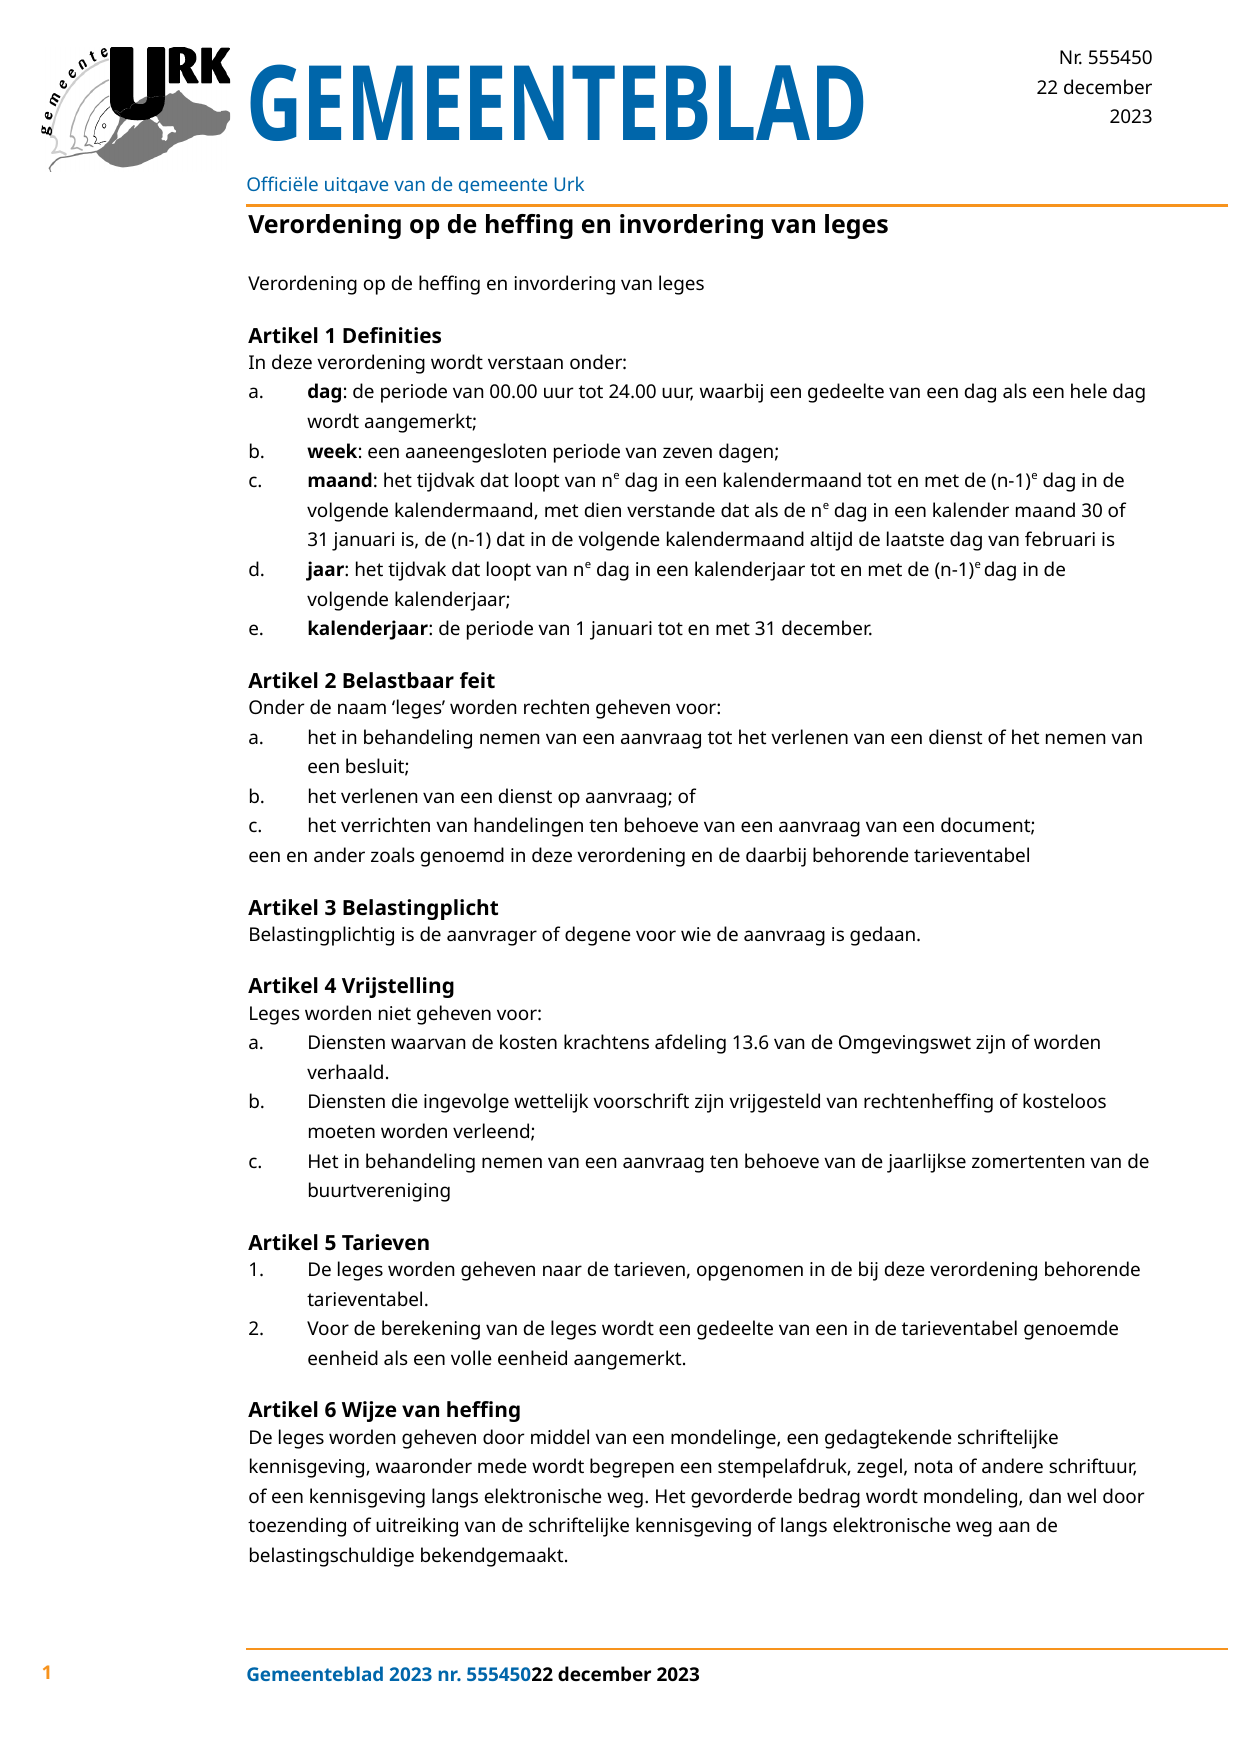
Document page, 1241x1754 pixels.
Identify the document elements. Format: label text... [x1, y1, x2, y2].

list Het in behandeling nemen van een aanvraag ten behoeve van de jaarlijkse zomertenten van de buurtvereniging [248, 1148, 1152, 1203]
text Artikel 4 Vrijstelling [248, 971, 1152, 1000]
text Leges worden niet geheven voor: [248, 1000, 1152, 1026]
list dag: de periode van 00.00 uur tot 24.00 uur, waarbij een gedeelte van een dag als een hele dag wordt aangemerkt; [248, 379, 1152, 434]
text De leges worden geheven door middel van een mondelinge, een gedagtekende schriftelijke kennisgeving, waaronder mede wordt begrepen een stempelafdruk, zegel, nota of andere schriftuur, of een kennisgeving langs elektronische weg. Het gevorderde bedrag wordt mondeling, dan wel door toezending of uitreiking van de schriftelijke kennisgeving of langs elektronische weg aan de belastingschuldige bekendgemaakt. [248, 1424, 1152, 1568]
text In deze verordening wordt verstaan onder: [248, 349, 1152, 375]
text Artikel 2 Belastbaar feit [248, 666, 1152, 694]
list het verlenen van een dienst op aanvraag; of [248, 783, 1152, 809]
text Onder de naam ‘leges’ worden rechten geheven voor: [248, 694, 1152, 720]
list Voor de berekening van de leges wordt een gedeelte van een in de tarieventabel genoemde eenheid als een volle eenheid aangemerkt. [248, 1315, 1152, 1371]
text Artikel 1 Definities [248, 321, 1152, 349]
text Belastingplichtig is de aanvrager of degene voor wie de aanvraag is gedaan. [248, 921, 1152, 947]
text Artikel 3 Belastingplicht [248, 893, 1152, 921]
list week: een aaneengesloten periode van zeven dagen; [248, 438, 1152, 464]
text Verordening op de heffing en invordering van leges [248, 207, 1152, 241]
list het in behandeling nemen van een aanvraag tot het verlenen van een dienst of het nemen van een besluit; [248, 724, 1152, 779]
list Diensten die ingevolge wettelijk voorschrift zijn vrijgesteld van rechtenheffing of kosteloos moeten worden verleend; [248, 1089, 1152, 1144]
list maand: het tijdvak dat loopt van ne dag in een kalendermaand tot en met de (n-1)e dag in de volgende kalendermaand, met dien verstande dat als de ne dag in een kalender maand 30 of 31 januari is, de (n-1) dat in de volgende kalendermaand altijd de laatste dag van februari is [248, 467, 1152, 552]
list Diensten waarvan de kosten krachtens afdeling 13.6 van de Omgevingswet zijn of worden verhaald. [248, 1029, 1152, 1085]
text Artikel 6 Wijze van heffing [248, 1395, 1152, 1424]
list het verrichten van handelingen ten behoeve van een aanvraag van een document; [248, 813, 1152, 838]
list kalenderjaar: de periode van 1 januari tot en met 31 december. [248, 615, 1152, 641]
text Verordening op de heffing en invordering van leges [248, 270, 1152, 296]
list jaar: het tijdvak dat loopt van ne dag in een kalenderjaar tot en met de (n-1)e dag in de volgende kalenderjaar; [248, 556, 1152, 612]
text een en ander zoals genoemd in deze verordening en de daarbij behorende tarieventabel [248, 842, 1152, 868]
text Artikel 5 Tarieven [248, 1228, 1152, 1256]
list De leges worden geheven naar de tarieven, opgenomen in de bij deze verordening behorende tarieventabel. [248, 1256, 1152, 1312]
picture [41, 47, 231, 172]
